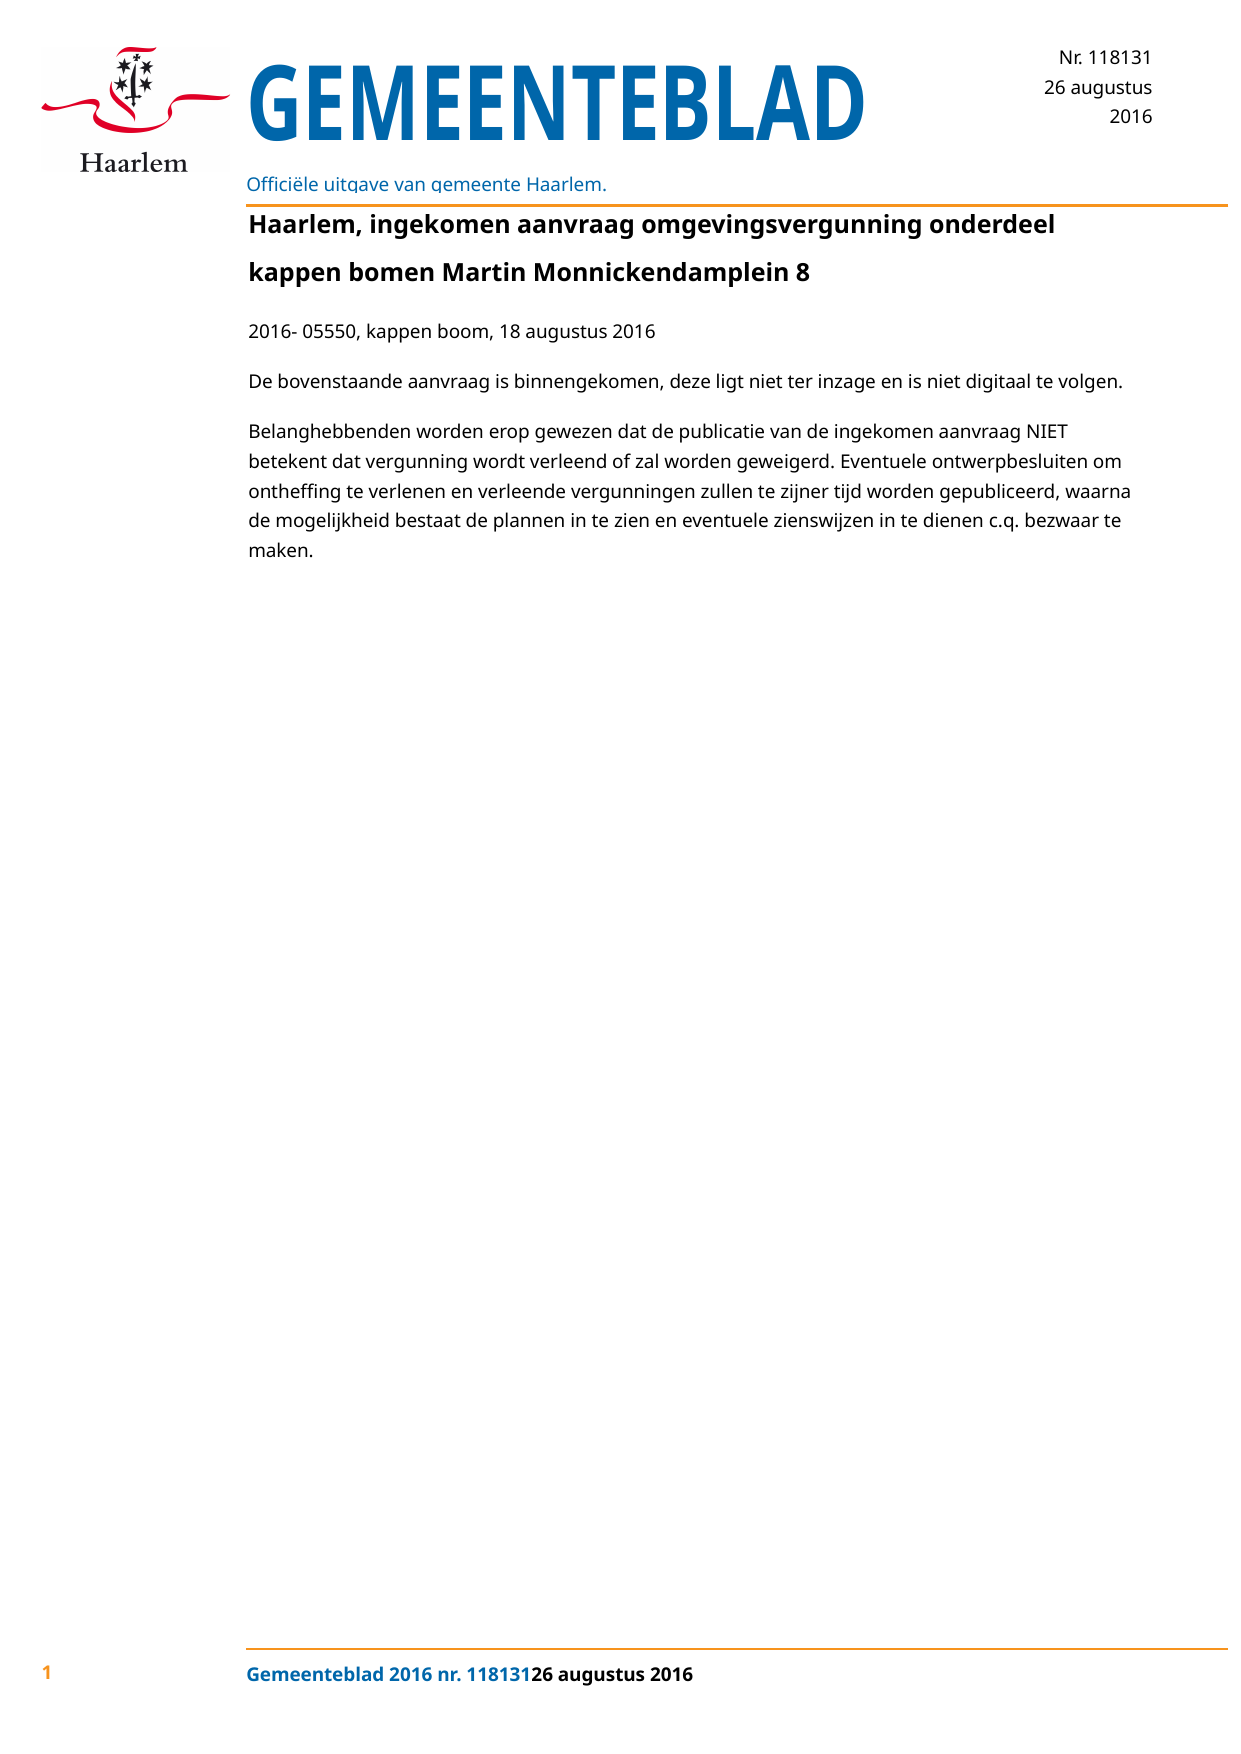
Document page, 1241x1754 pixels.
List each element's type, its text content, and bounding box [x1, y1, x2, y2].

text Belanghebbenden worden erop gewezen dat de publicatie van de ingekomen aanvraag NIET betekent dat vergunning wordt verleend of zal worden geweigerd. Eventuele ontwerpbesluiten om ontheffing te verlenen en verleende vergunningen zullen te zijner tijd worden gepubliceerd, waarna de mogelijkheid bestaat de plannen in te zien en eventuele zienswijzen in te dienen c.q. bezwaar te maken. [248, 419, 1152, 563]
picture [41, 47, 231, 172]
text Haarlem, ingekomen aanvraag omgevingsvergunning onderdeel kappen bomen Martin Monnickendamplein 8 [248, 207, 1152, 288]
text 2016- 05550, kappen boom, 18 augustus 2016 [248, 318, 1152, 344]
text De bovenstaande aanvraag is binnengekomen, deze ligt niet ter inzage en is niet digitaal te volgen. [248, 368, 1152, 394]
